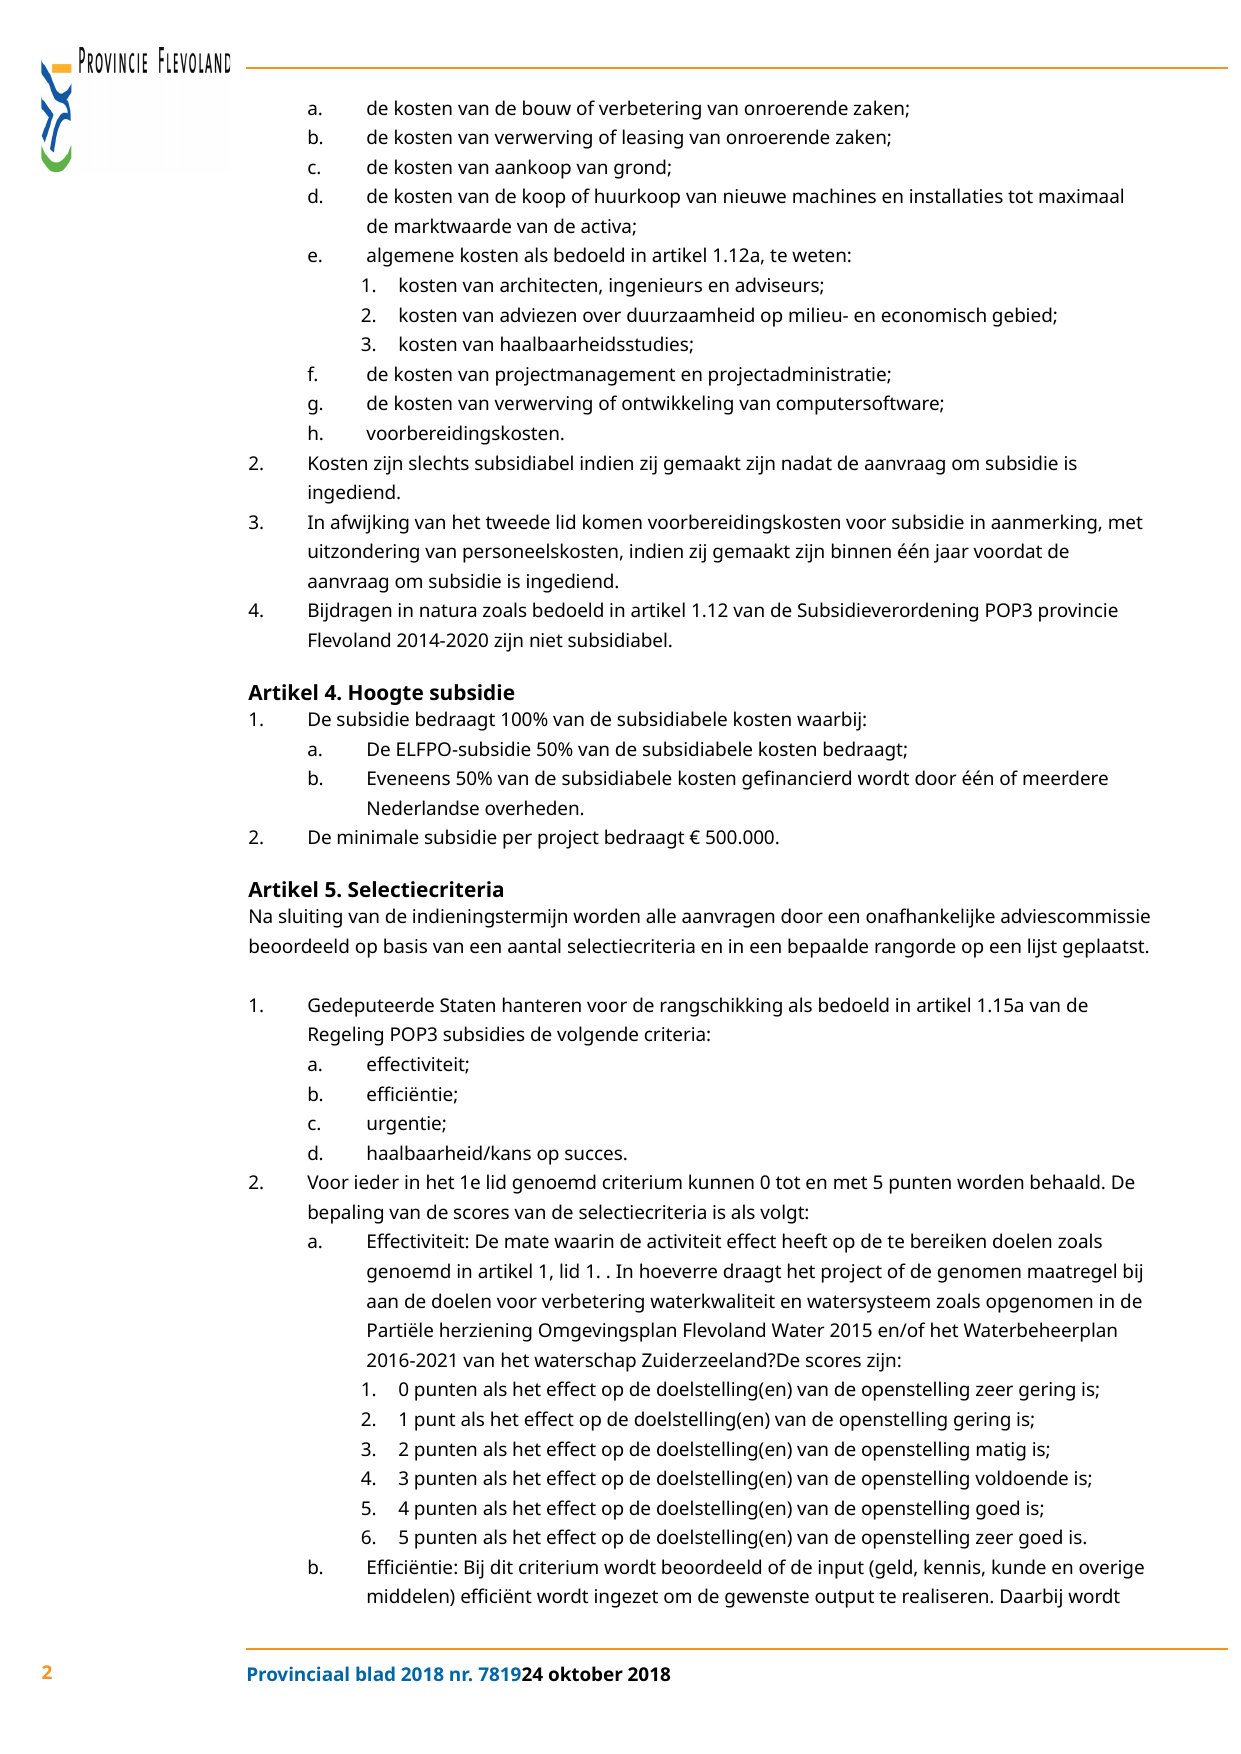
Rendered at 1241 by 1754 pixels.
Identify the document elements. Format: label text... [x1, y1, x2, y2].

list urgentie; [307, 1110, 1152, 1136]
list De minimale subsidie per project bedraagt € 500.000. [248, 824, 1152, 850]
list Kosten zijn slechts subsidiabel indien zij gemaakt zijn nadat de aanvraag om subsidie is ingediend. [248, 450, 1152, 505]
list voorbereidingskosten. [307, 420, 1152, 446]
list Efficiëntie: Bij dit criterium wordt beoordeeld of de input (geld, kennis, kunde en overige middelen) efficiënt wordt ingezet om de gewenste output te realiseren. Daarbij wordt [307, 1554, 1152, 1609]
list De ELFPO-subsidie 50% van de subsidiabele kosten bedraagt; [307, 736, 1152, 761]
list de kosten van projectmanagement en projectadministratie; [307, 361, 1152, 387]
list haalbaarheid/kans op succes. [307, 1140, 1152, 1166]
text Artikel 5. Selectiecriteria [248, 875, 1152, 903]
list de kosten van de bouw of verbetering van onroerende zaken; [307, 95, 1152, 121]
list Voor ieder in het 1e lid genoemd criterium kunnen 0 tot en met 5 punten worden behaald. De bepaling van de scores van de selectiecriteria is als volgt: [248, 1169, 1152, 1225]
list kosten van haalbaarheidsstudies; [361, 331, 1152, 357]
list 3 punten als het effect op de doelstelling(en) van de openstelling voldoende is; [361, 1465, 1152, 1491]
list kosten van adviezen over duurzaamheid op milieu- en economisch gebied; [361, 302, 1152, 328]
list Bijdragen in natura zoals bedoeld in artikel 1.12 van de Subsidieverordening POP3 provincie Flevoland 2014-2020 zijn niet subsidiabel. [248, 598, 1152, 653]
list efficiëntie; [307, 1081, 1152, 1107]
list kosten van architecten, ingenieurs en adviseurs; [361, 272, 1152, 298]
text Artikel 4. Hoogte subsidie [248, 678, 1152, 706]
list De subsidie bedraagt 100% van de subsidiabele kosten waarbij: [248, 706, 1152, 732]
list 5 punten als het effect op de doelstelling(en) van de openstelling zeer goed is. [361, 1524, 1152, 1550]
list In afwijking van het tweede lid komen voorbereidingskosten voor subsidie in aanmerking, met uitzondering van personeelskosten, indien zij gemaakt zijn binnen één jaar voordat de aanvraag om subsidie is ingediend. [248, 509, 1152, 594]
list algemene kosten als bedoeld in artikel 1.12a, te weten: [307, 243, 1152, 268]
list 0 punten als het effect op de doelstelling(en) van de openstelling zeer gering is; [361, 1377, 1152, 1402]
list 4 punten als het effect op de doelstelling(en) van de openstelling goed is; [361, 1495, 1152, 1521]
text Na sluiting van de indieningstermijn worden alle aanvragen door een onafhankelijke adviescommissie beoordeeld op basis van een aantal selectiecriteria en in een bepaalde rangorde op een lijst geplaatst. [248, 903, 1152, 959]
list 1 punt als het effect op de doelstelling(en) van de openstelling gering is; [361, 1406, 1152, 1432]
list Eveneens 50% van de subsidiabele kosten gefinancierd wordt door één of meerdere Nederlandse overheden. [307, 765, 1152, 821]
list de kosten van verwerving of ontwikkeling van computersoftware; [307, 391, 1152, 416]
list 2 punten als het effect op de doelstelling(en) van de openstelling matig is; [361, 1436, 1152, 1462]
picture [41, 47, 231, 172]
list de kosten van aankoop van grond; [307, 154, 1152, 180]
list Effectiviteit: De mate waarin de activiteit effect heeft op de te bereiken doelen zoals genoemd in artikel 1, lid 1. . In hoeverre draagt het project of de genomen maatregel bij aan de doelen voor verbetering waterkwaliteit en watersysteem zoals opgenomen in de Partiële herziening Omgevingsplan Flevoland Water 2015 en/of het Waterbeheerplan 2016-2021 van het waterschap Zuiderzeeland?De scores zijn: [307, 1229, 1152, 1373]
list de kosten van de koop of huurkoop van nieuwe machines en installaties tot maximaal de marktwaarde van de activa; [307, 183, 1152, 239]
list de kosten van verwerving of leasing van onroerende zaken; [307, 124, 1152, 150]
list Gedeputeerde Staten hanteren voor de rangschikking als bedoeld in artikel 1.15a van de Regeling POP3 subsidies de volgende criteria: [248, 992, 1152, 1047]
list effectiviteit; [307, 1051, 1152, 1077]
